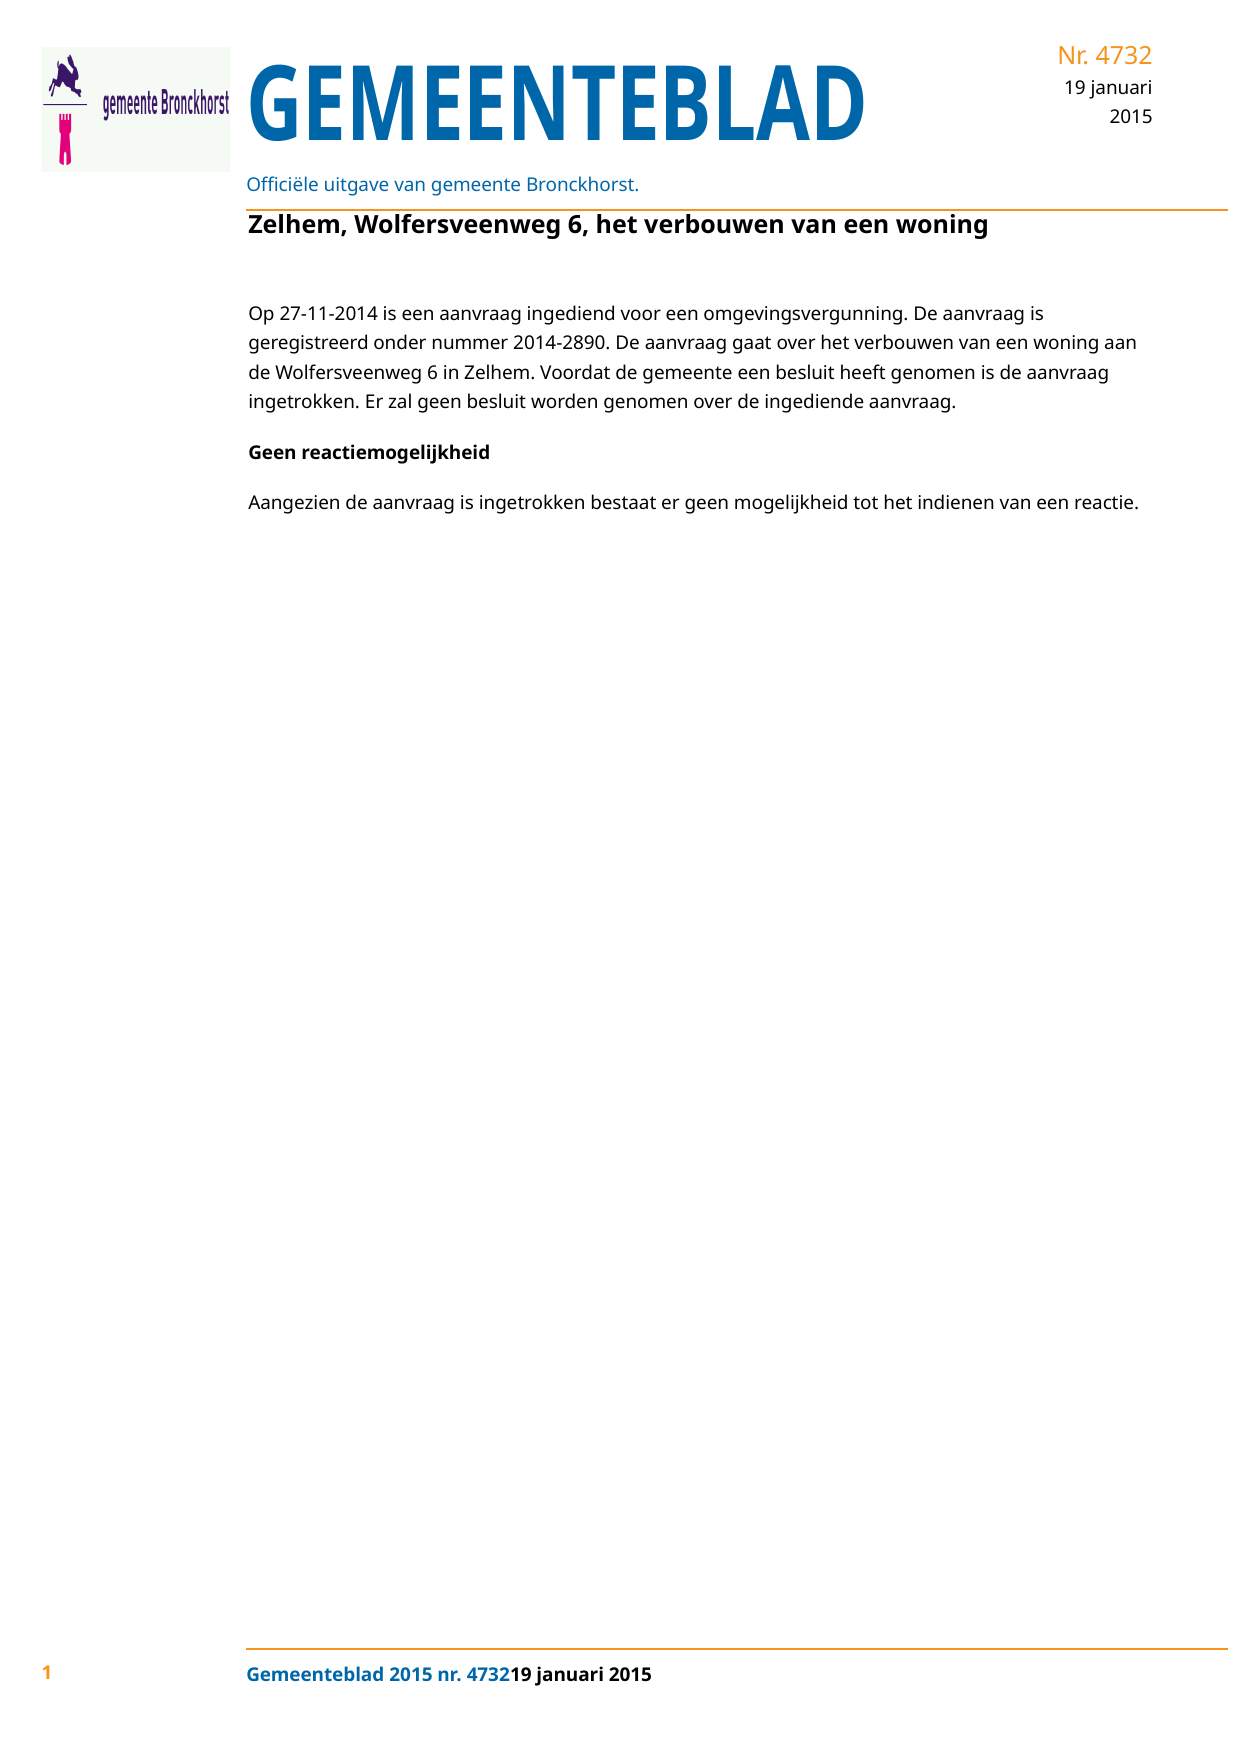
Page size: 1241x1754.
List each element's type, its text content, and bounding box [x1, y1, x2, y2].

text Geen reactiemogelijkheid [248, 439, 1152, 465]
text Op 27-11-2014 is een aanvraag ingediend voor een omgevingsvergunning. De aanvraag is geregistreerd onder nummer 2014-2890. De aanvraag gaat over het verbouwen van een woning aan de Wolfersveenweg 6 in Zelhem. Voordat de gemeente een besluit heeft genomen is de aanvraag ingetrokken. Er zal geen besluit worden genomen over de ingediende aanvraag. [248, 300, 1152, 414]
text Aangezien de aanvraag is ingetrokken bestaat er geen mogelijkheid tot het indienen van een reactie. [248, 489, 1152, 515]
text Zelhem, Wolfersveenweg 6, het verbouwen van een woning [248, 211, 1152, 241]
picture [41, 47, 231, 172]
